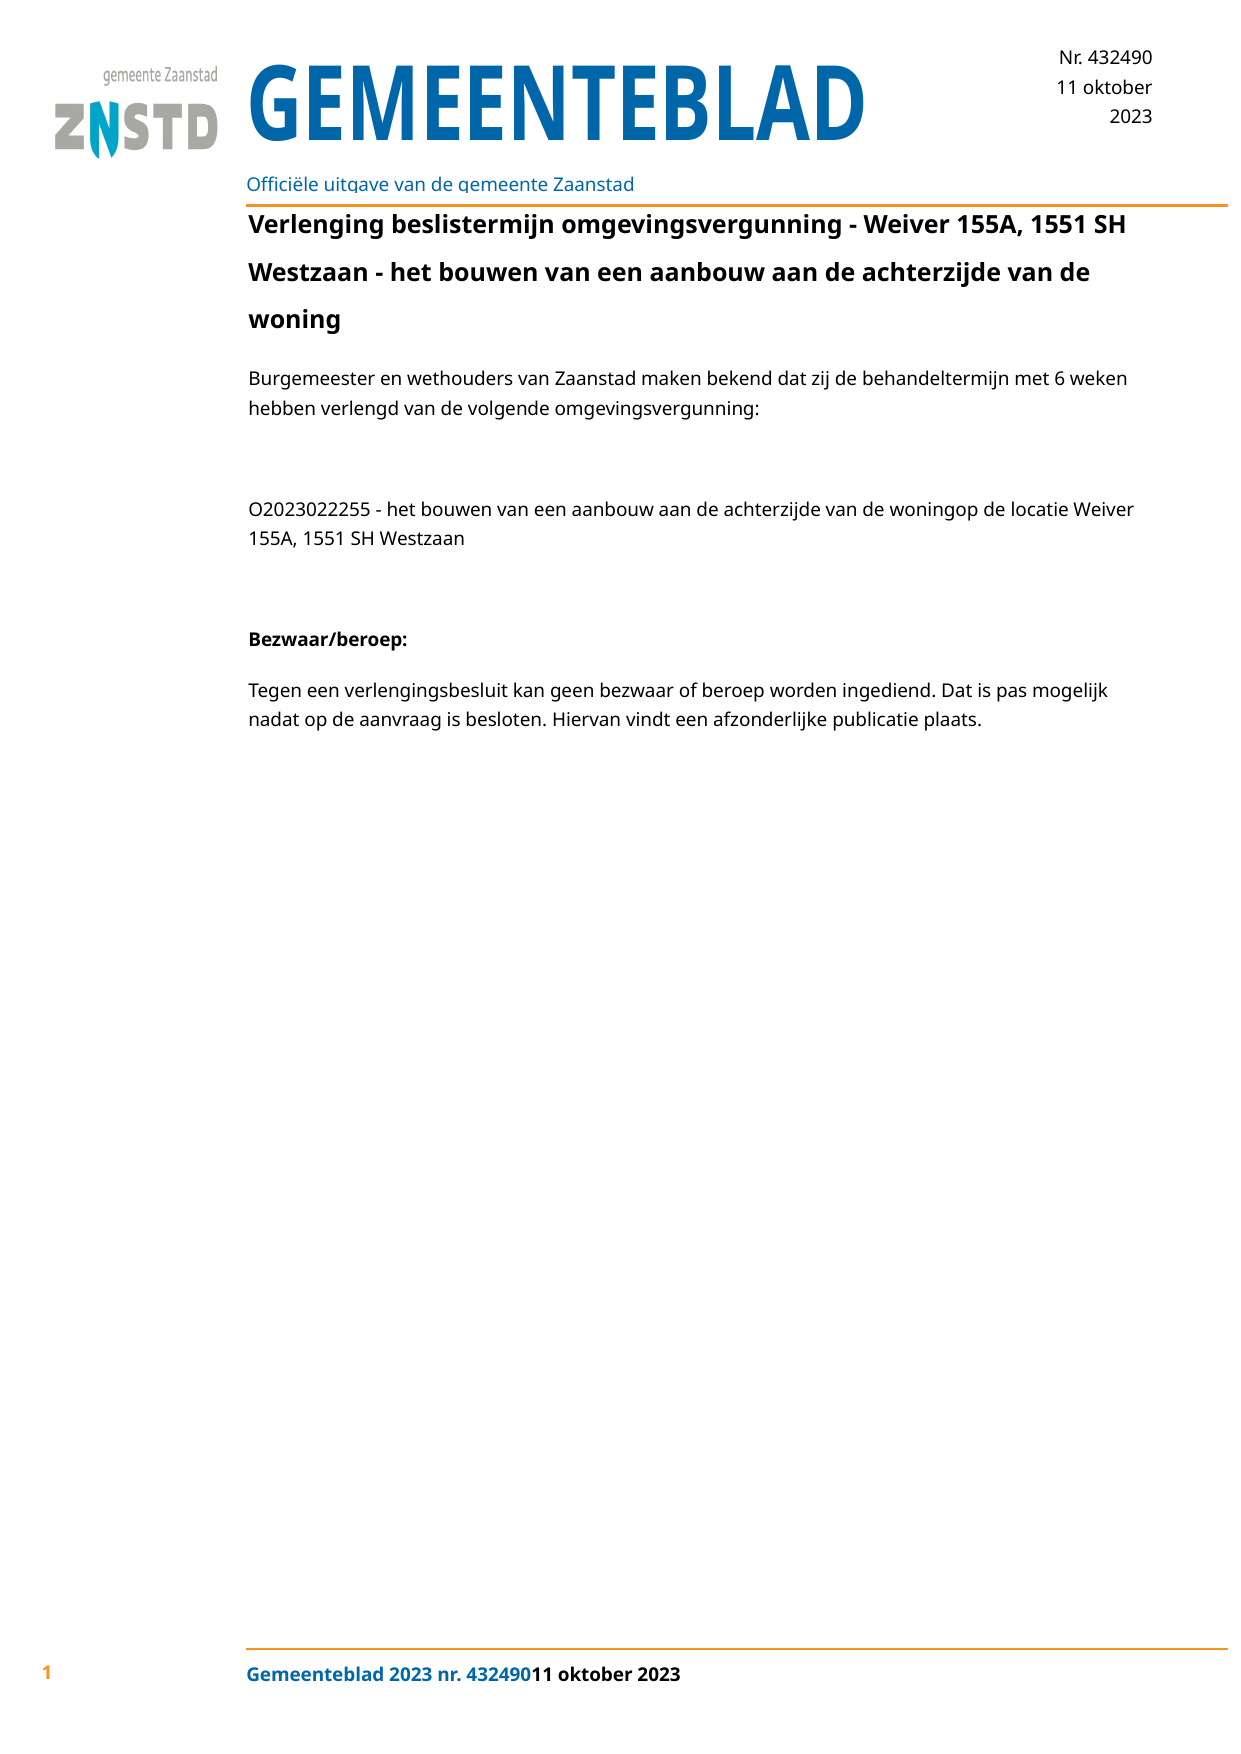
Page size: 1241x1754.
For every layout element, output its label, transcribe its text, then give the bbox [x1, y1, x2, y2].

text Verlenging beslistermijn omgevingsvergunning - Weiver 155A, 1551 SH Westzaan - het bouwen van een aanbouw aan de achterzijde van de woning [248, 207, 1152, 336]
text Bezwaar/beroep: [248, 626, 1152, 652]
text Tegen een verlengingsbesluit kan geen bezwaar of beroep worden ingediend. Dat is pas mogelijk nadat op de aanvraag is besloten. Hiervan vindt een afzonderlijke publicatie plaats. [248, 677, 1152, 732]
picture [41, 47, 231, 172]
text Burgemeester en wethouders van Zaanstad maken bekend dat zij de behandeltermijn met 6 weken hebben verlengd van de volgende omgevingsvergunning: [248, 366, 1152, 421]
text O2023022255 - het bouwen van een aanbouw aan de achterzijde van de woningop de locatie Weiver 155A, 1551 SH Westzaan [248, 496, 1152, 551]
